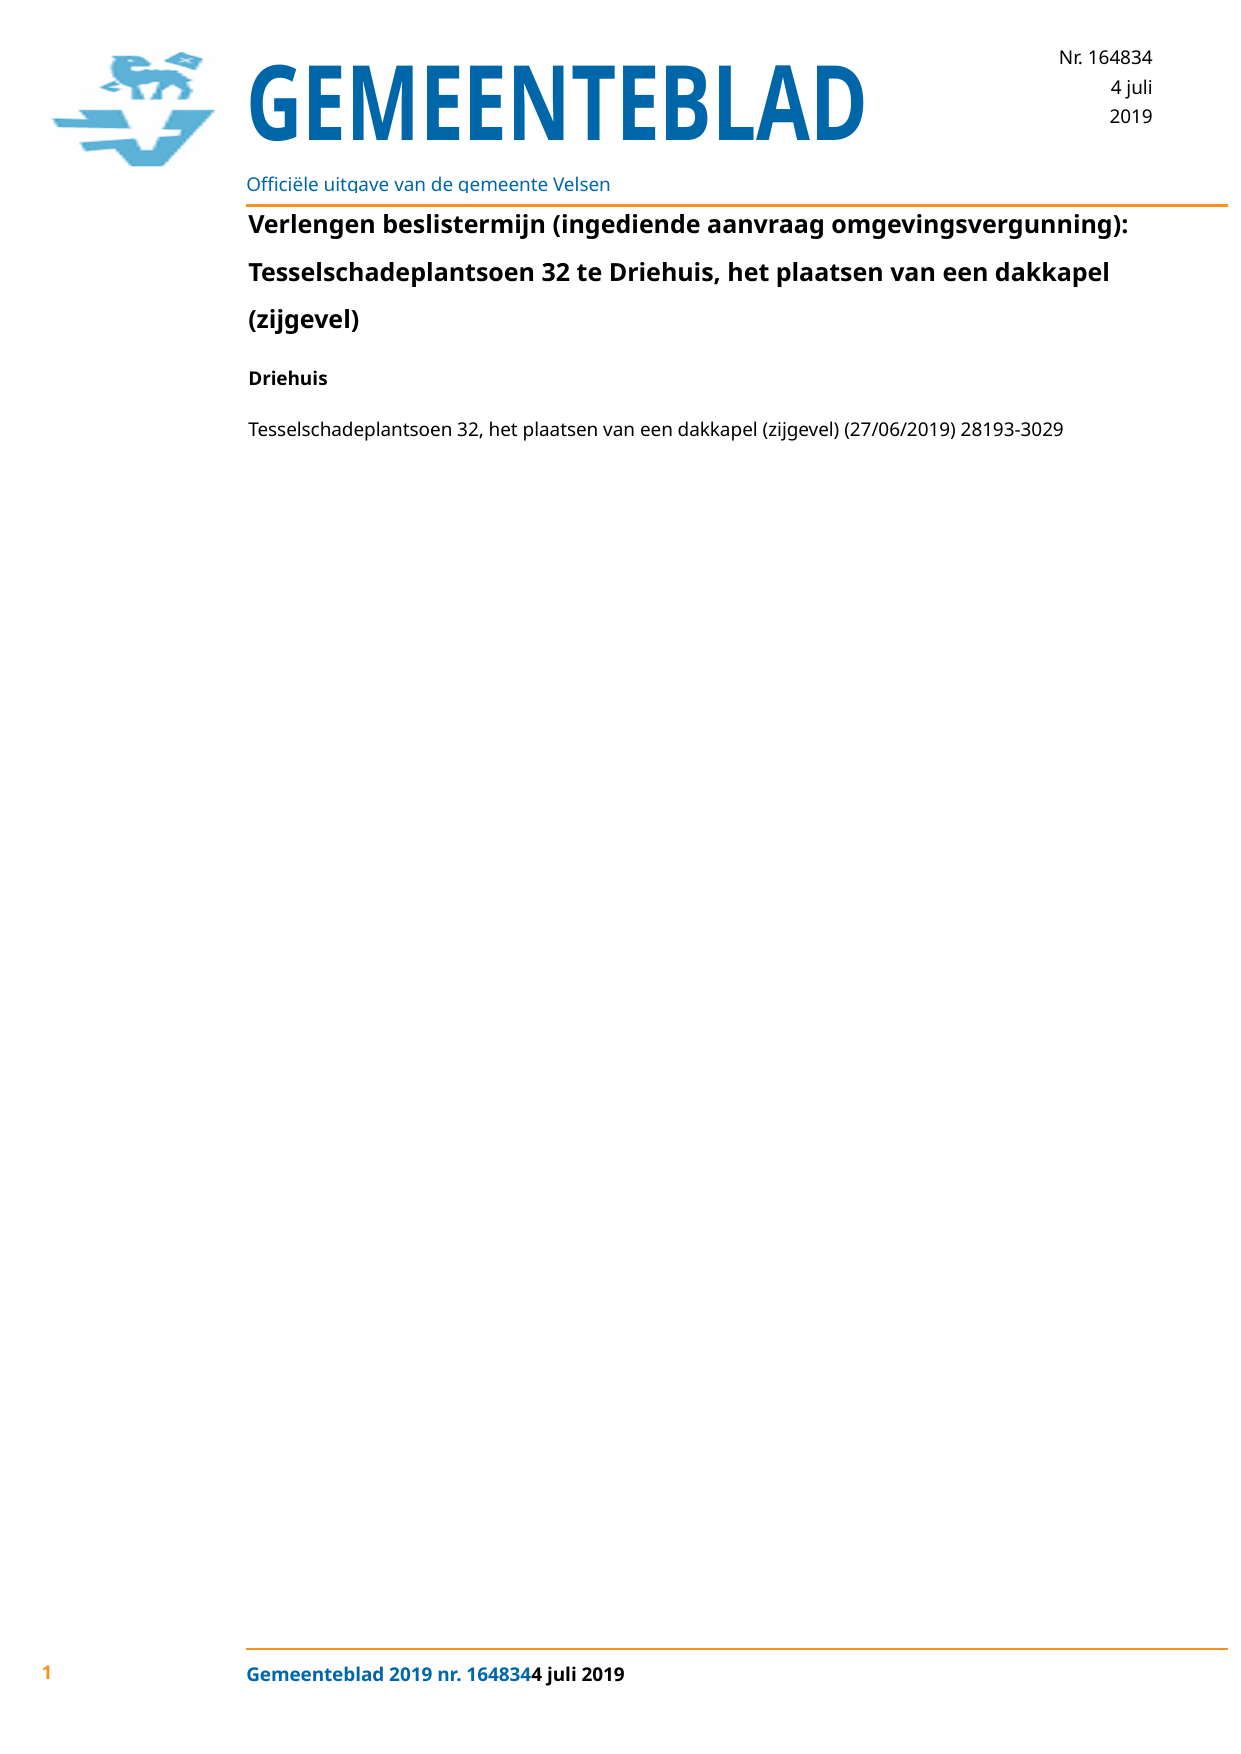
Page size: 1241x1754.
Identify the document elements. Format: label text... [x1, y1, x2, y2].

text Tesselschadeplantsoen 32, het plaatsen van een dakkapel (zijgevel) (27/06/2019) 28193-3029 [248, 416, 1152, 442]
text Verlengen beslistermijn (ingediende aanvraag omgevingsvergunning): Tesselschadeplantsoen 32 te Driehuis, het plaatsen van een dakkapel (zijgevel) [248, 207, 1152, 336]
text Driehuis [248, 366, 1152, 391]
picture [41, 47, 231, 172]
